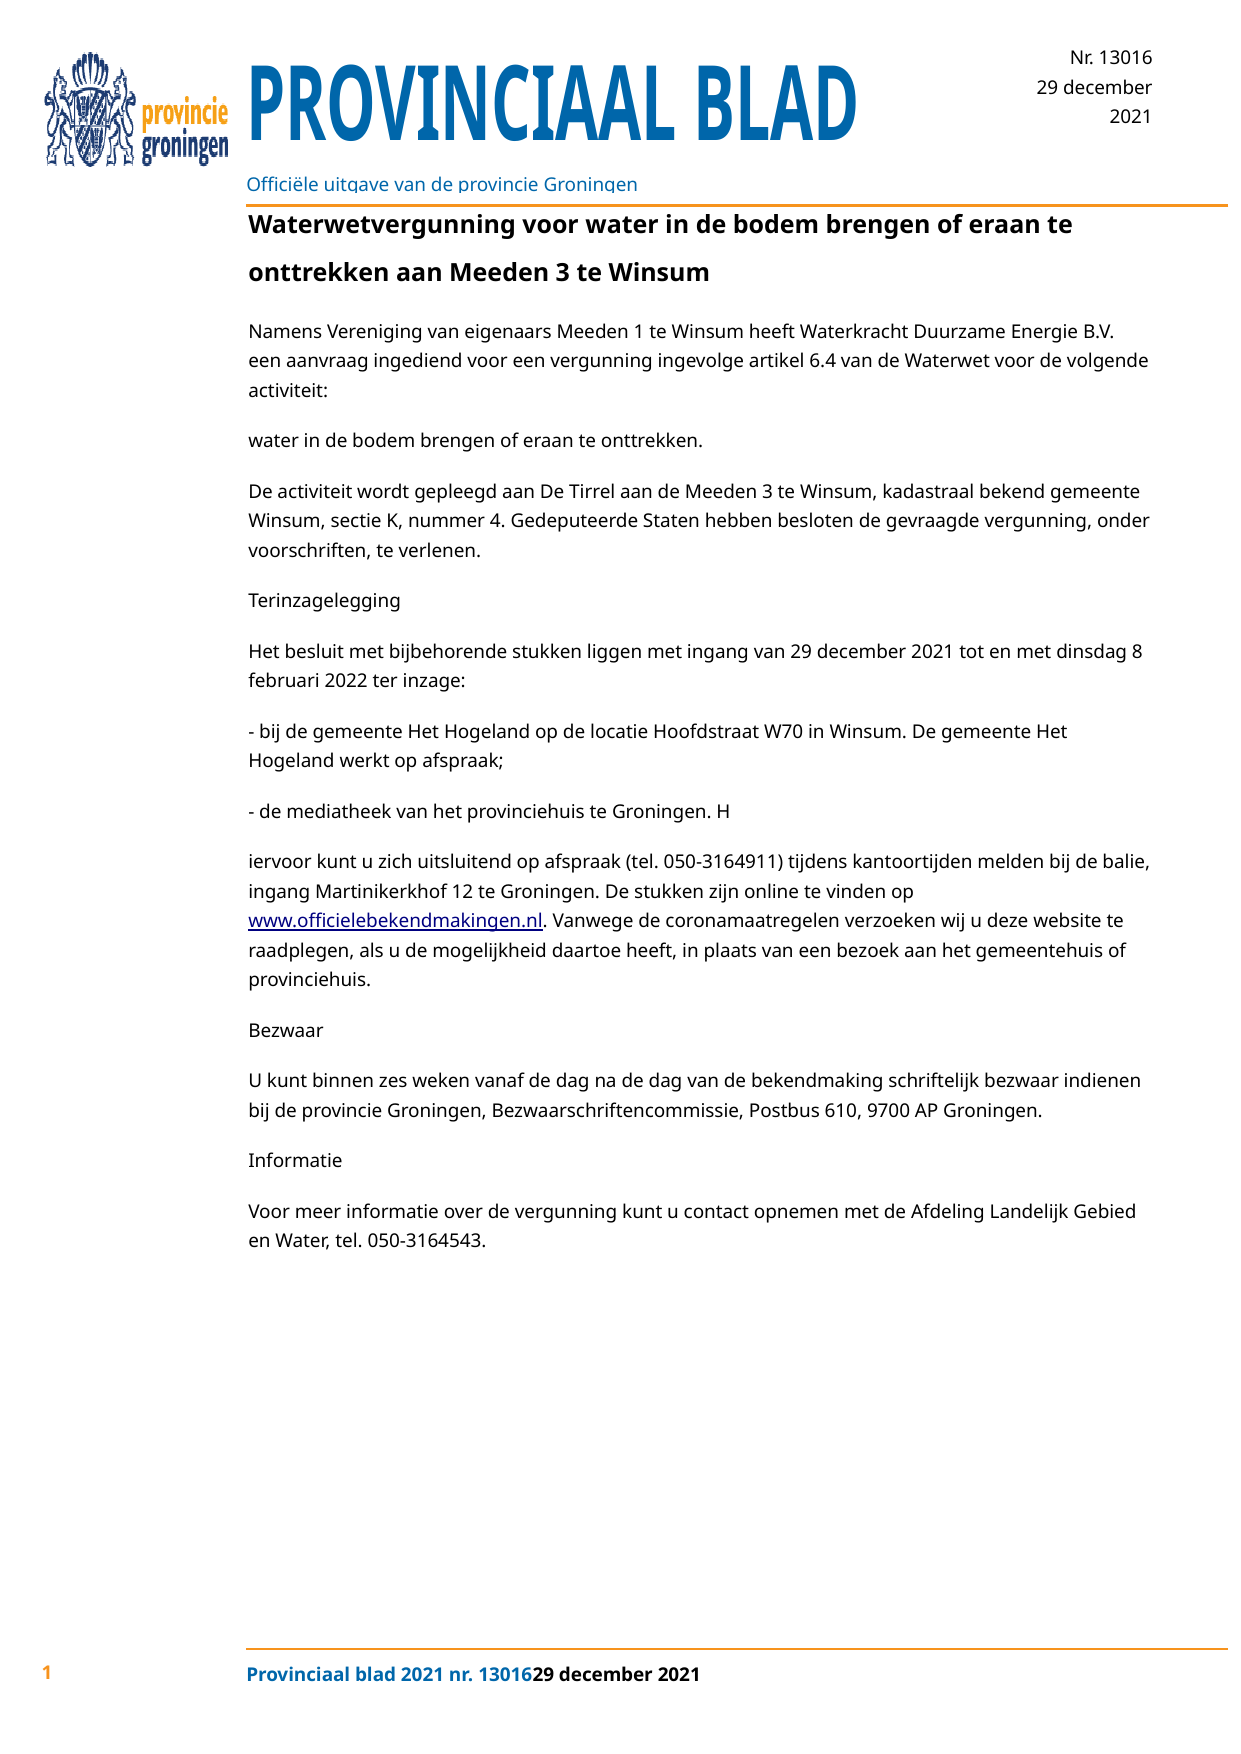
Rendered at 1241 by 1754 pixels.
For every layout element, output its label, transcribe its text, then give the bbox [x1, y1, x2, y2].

text U kunt binnen zes weken vanaf de dag na de dag van de bekendmaking schriftelijk bezwaar indienen bij de provincie Groningen, Bezwaarschriftencommissie, Postbus 610, 9700 AP Groningen. [248, 1067, 1152, 1123]
text Waterwetvergunning voor water in de bodem brengen of eraan te onttrekken aan Meeden 3 te Winsum [248, 207, 1152, 288]
text water in de bodem brengen of eraan te onttrekken. [248, 427, 1152, 453]
text Namens Vereniging van eigenaars Meeden 1 te Winsum heeft Waterkracht Duurzame Energie B.V. een aanvraag ingediend voor een vergunning ingevolge artikel 6.4 van de Waterwet voor de volgende activiteit: [248, 318, 1152, 403]
picture [41, 47, 231, 172]
text Terinzagelegging [248, 587, 1152, 613]
text - bij de gemeente Het Hogeland op de locatie Hoofdstraat W70 in Winsum. De gemeente Het Hogeland werkt op afspraak; [248, 718, 1152, 773]
text Het besluit met bijbehorende stukken liggen met ingang van 29 december 2021 tot en met dinsdag 8 februari 2022 ter inzage: [248, 638, 1152, 693]
text Informatie [248, 1147, 1152, 1173]
text Bezwaar [248, 1017, 1152, 1043]
text De activiteit wordt gepleegd aan De Tirrel aan de Meeden 3 te Winsum, kadastraal bekend gemeente Winsum, sectie K, nummer 4. Gedeputeerde Staten hebben besloten de gevraagde vergunning, onder voorschriften, te verlenen. [248, 478, 1152, 563]
text - de mediatheek van het provinciehuis te Groningen. H [248, 798, 1152, 824]
text Voor meer informatie over de vergunning kunt u contact opnemen met de Afdeling Landelijk Gebied en Water, tel. 050-3164543. [248, 1198, 1152, 1253]
text iervoor kunt u zich uitsluitend op afspraak (tel. 050-3164911) tijdens kantoortijden melden bij de balie, ingang Martinikerkhof 12 te Groningen. De stukken zijn online te vinden op www.officielebekendmakingen.nl. Vanwege de coronamaatregelen verzoeken wij u deze website te raadplegen, als u de mogelijkheid daartoe heeft, in plaats van een bezoek aan het gemeentehuis of provinciehuis. [248, 848, 1152, 992]
